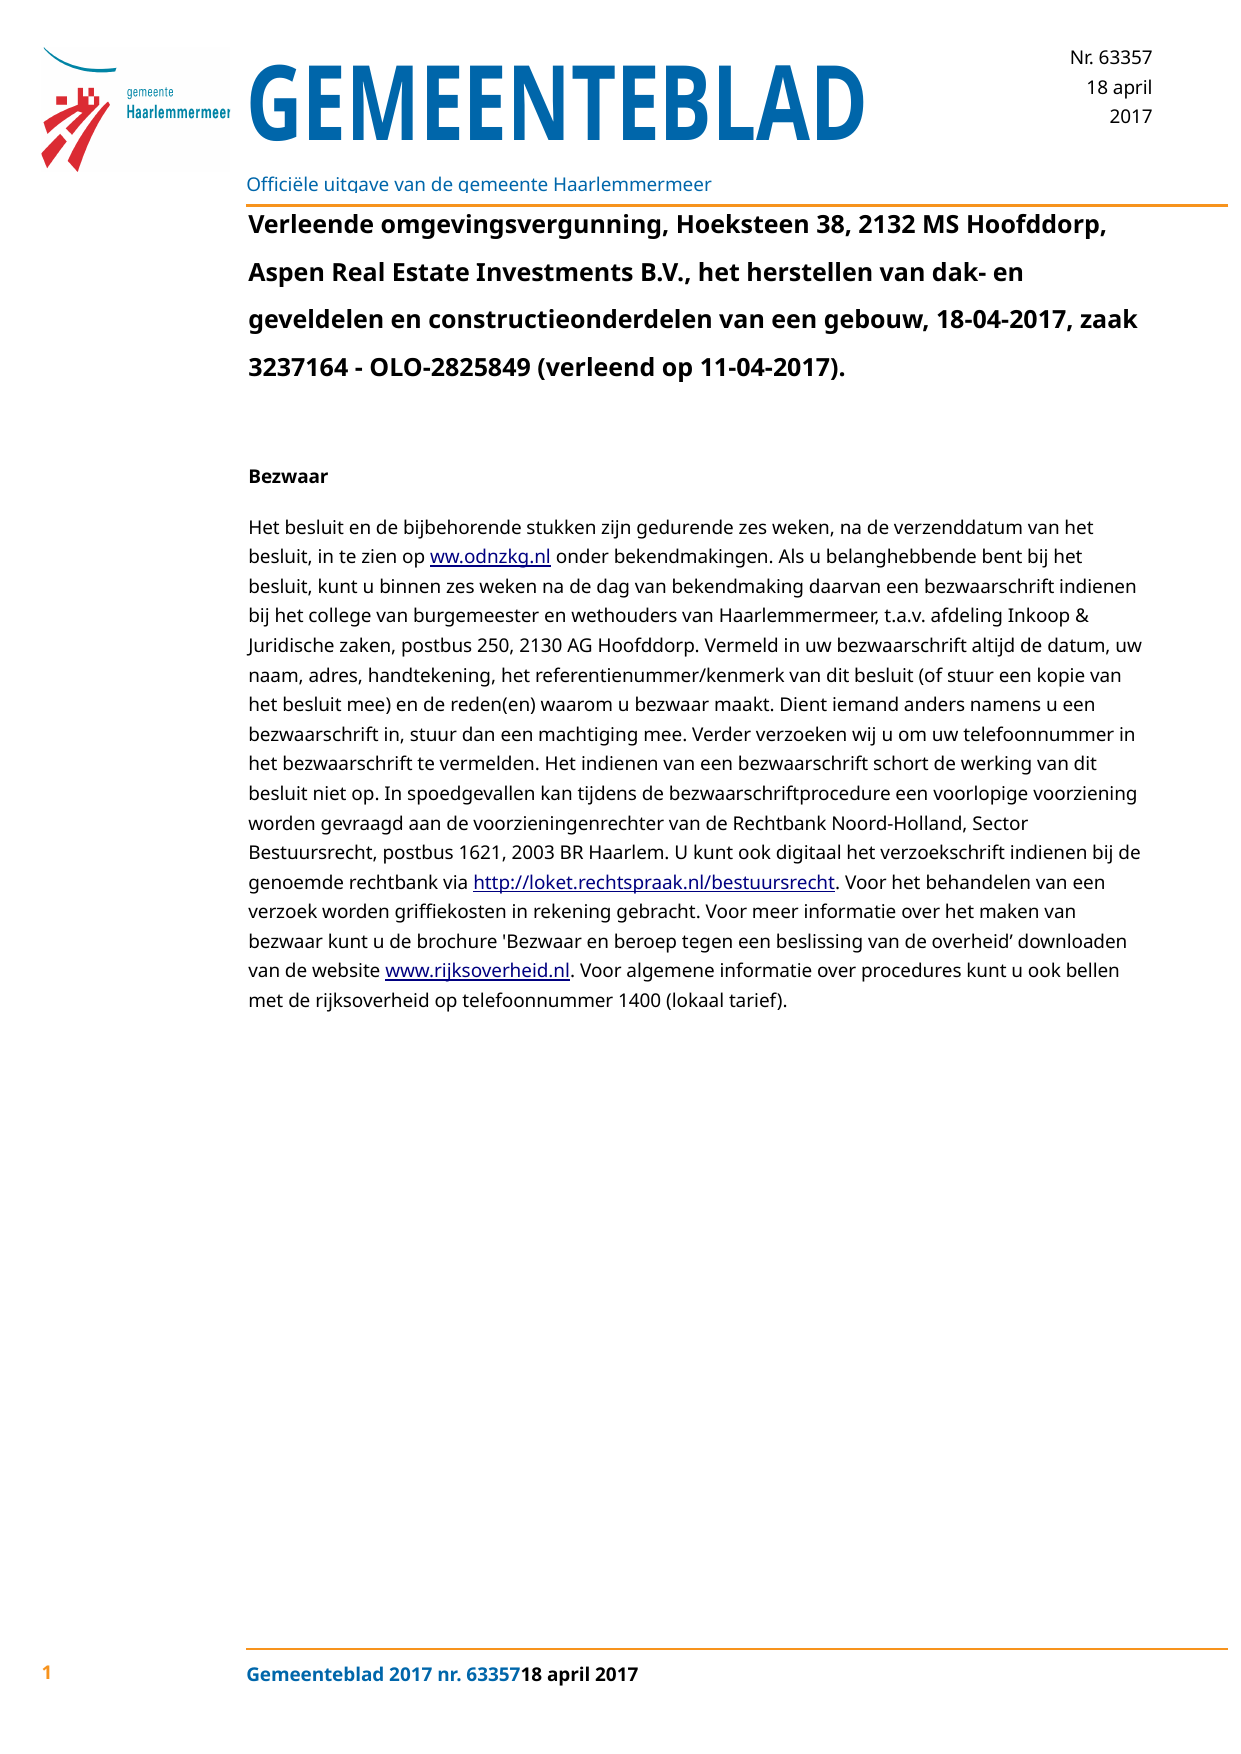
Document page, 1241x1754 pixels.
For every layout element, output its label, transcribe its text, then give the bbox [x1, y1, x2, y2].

text Verleende omgevingsvergunning, Hoeksteen 38, 2132 MS Hoofddorp, Aspen Real Estate Investments B.V., het herstellen van dak- en geveldelen en constructieonderdelen van een gebouw, 18-04-2017, zaak 3237164 - OLO-2825849 (verleend op 11-04-2017). [248, 207, 1152, 384]
text Bezwaar [248, 463, 1152, 489]
picture [41, 47, 231, 172]
text Het besluit en de bijbehorende stukken zijn gedurende zes weken, na de verzenddatum van het besluit, in te zien op ww.odnzkg.nl onder bekendmakingen. Als u belanghebbende bent bij het besluit, kunt u binnen zes weken na de dag van bekendmaking daarvan een bezwaarschrift indienen bij het college van burgemeester en wethouders van Haarlemmermeer, t.a.v. afdeling Inkoop & Juridische zaken, postbus 250, 2130 AG Hoofddorp. Vermeld in uw bezwaarschrift altijd de datum, uw naam, adres, handtekening, het referentienummer/kenmerk van dit besluit (of stuur een kopie van het besluit mee) en de reden(en) waarom u bezwaar maakt. Dient iemand anders namens u een bezwaarschrift in, stuur dan een machtiging mee. Verder verzoeken wij u om uw telefoonnummer in het bezwaarschrift te vermelden. Het indienen van een bezwaarschrift schort de werking van dit besluit niet op. In spoedgevallen kan tijdens de bezwaarschriftprocedure een voorlopige voorziening worden gevraagd aan de voorzieningenrechter van de Rechtbank Noord-Holland, Sector Bestuursrecht, postbus 1621, 2003 BR Haarlem. U kunt ook digitaal het verzoekschrift indienen bij de genoemde rechtbank via http://loket.rechtspraak.nl/bestuursrecht. Voor het behandelen van een verzoek worden griffiekosten in rekening gebracht. Voor meer informatie over het maken van bezwaar kunt u de brochure 'Bezwaar en beroep tegen een beslissing van de overheid’ downloaden van de website www.rijksoverheid.nl. Voor algemene informatie over procedures kunt u ook bellen met de rijksoverheid op telefoonnummer 1400 (lokaal tarief). [248, 514, 1152, 1013]
